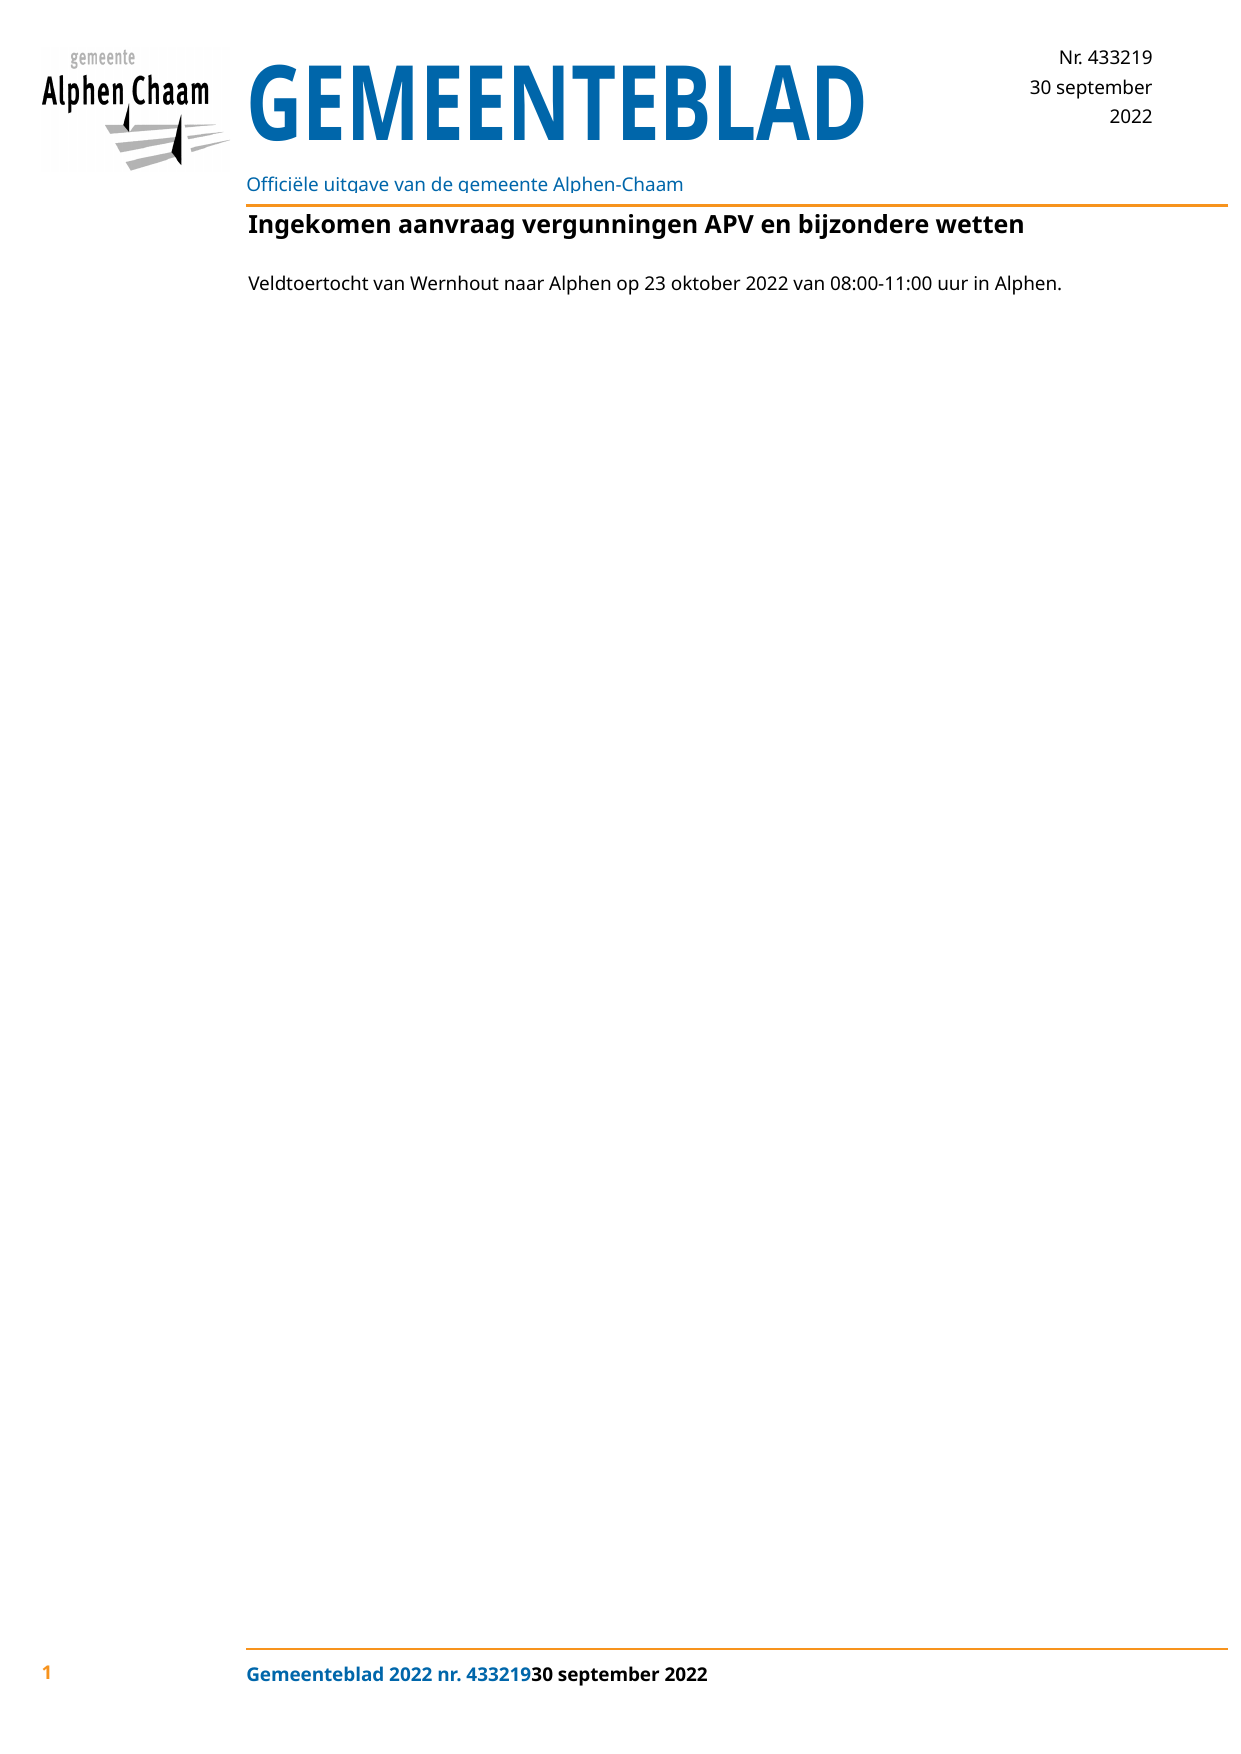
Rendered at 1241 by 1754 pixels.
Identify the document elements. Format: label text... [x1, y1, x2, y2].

text Veldtoertocht van Wernhout naar Alphen op 23 oktober 2022 van 08:00-11:00 uur in Alphen. [248, 270, 1152, 296]
picture [41, 47, 231, 172]
text Ingekomen aanvraag vergunningen APV en bijzondere wetten [248, 207, 1152, 241]
